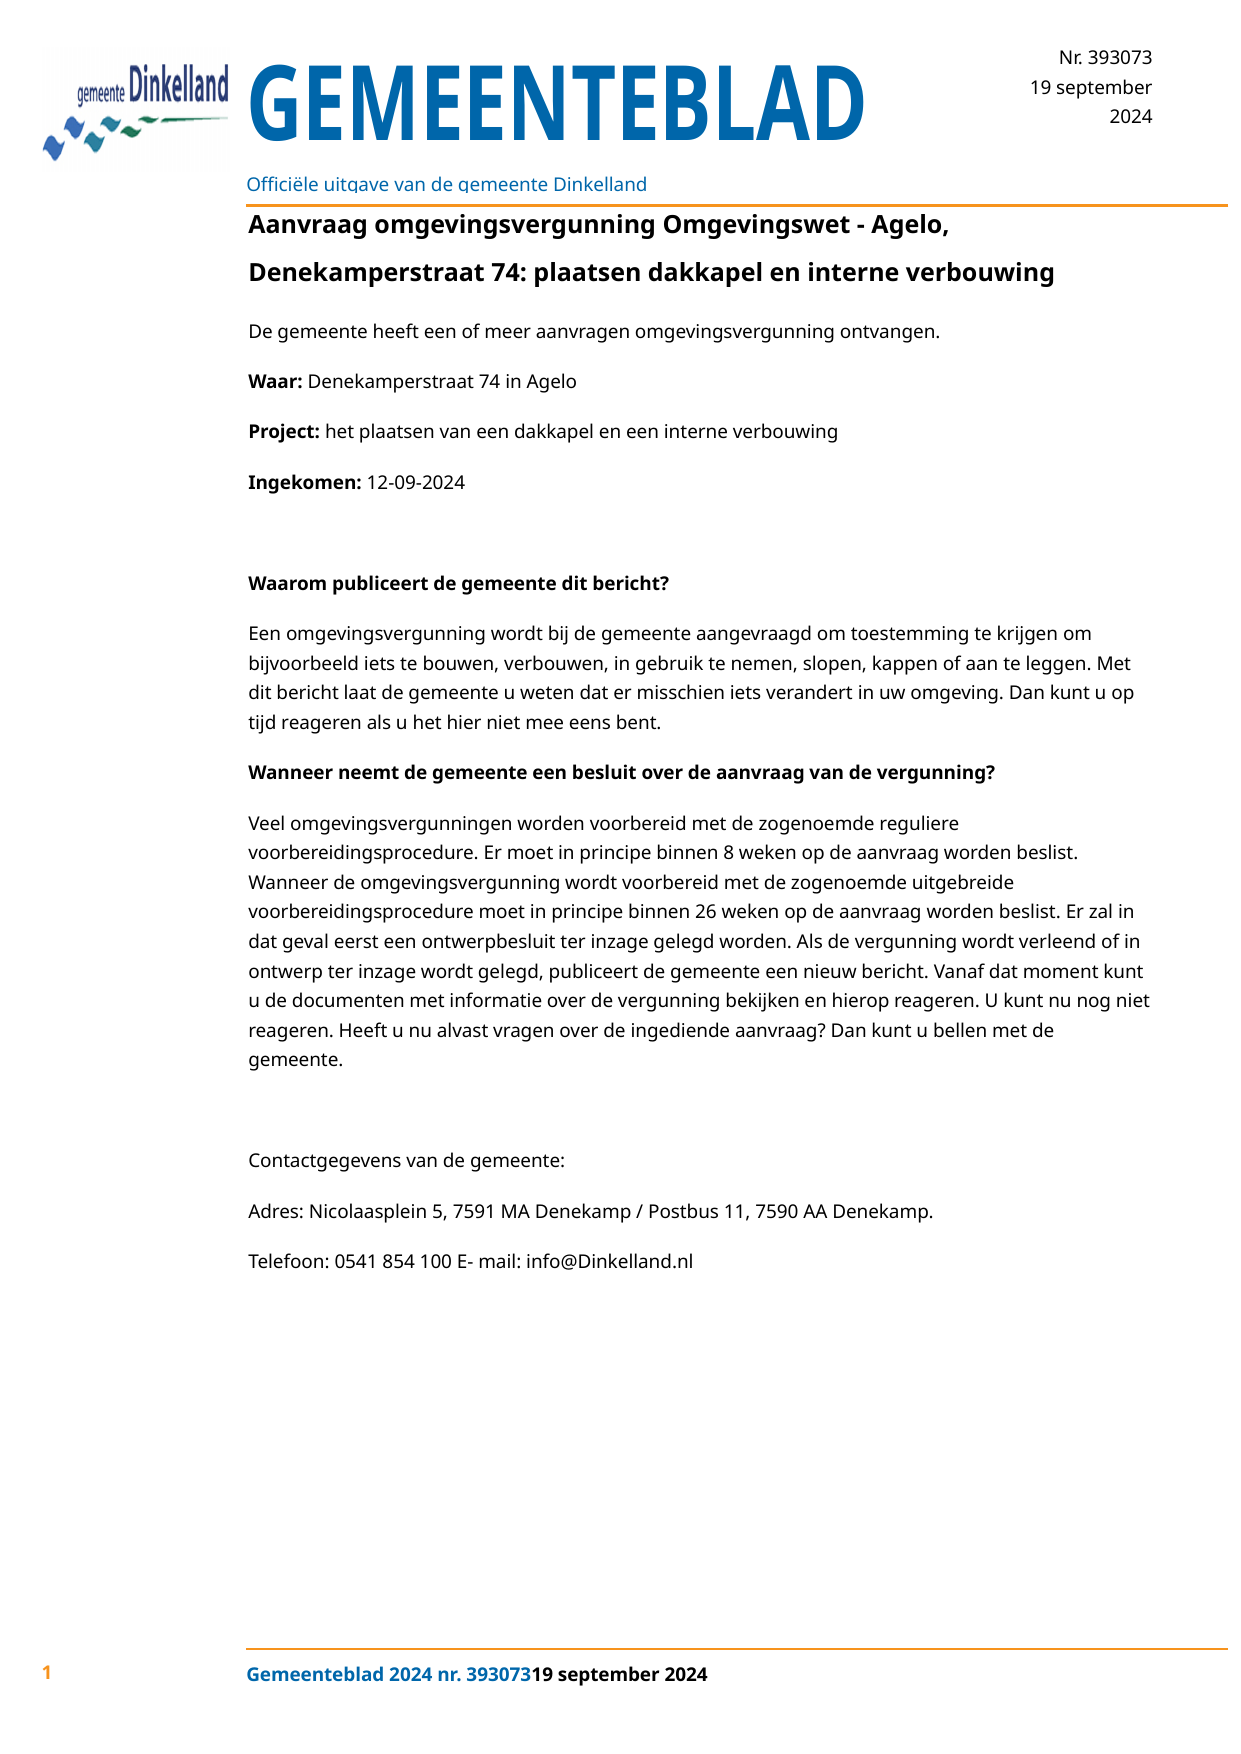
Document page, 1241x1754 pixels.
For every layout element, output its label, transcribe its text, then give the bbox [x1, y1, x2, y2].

text Aanvraag omgevingsvergunning Omgevingswet - Agelo, Denekamperstraat 74: plaatsen dakkapel en interne verbouwing [248, 207, 1152, 288]
text Waarom publiceert de gemeente dit bericht? [248, 570, 1152, 596]
text Ingekomen: 12-09-2024 [248, 469, 1152, 495]
text Veel omgevingsvergunningen worden voorbereid met de zogenoemde reguliere voorbereidingsprocedure. Er moet in principe binnen 8 weken op de aanvraag worden beslist. Wanneer de omgevingsvergunning wordt voorbereid met de zogenoemde uitgebreide voorbereidingsprocedure moet in principe binnen 26 weken op de aanvraag worden beslist. Er zal in dat geval eerst een ontwerpbesluit ter inzage gelegd worden. Als de vergunning wordt verleend of in ontwerp ter inzage wordt gelegd, publiceert de gemeente een nieuw bericht. Vanaf dat moment kunt u de documenten met informatie over de vergunning bekijken en hierop reageren. U kunt nu nog niet reageren. Heeft u nu alvast vragen over de ingediende aanvraag? Dan kunt u bellen met de gemeente. [248, 810, 1152, 1072]
text Een omgevingsvergunning wordt bij de gemeente aangevraagd om toestemming te krijgen om bijvoorbeeld iets te bouwen, verbouwen, in gebruik te nemen, slopen, kappen of aan te leggen. Met dit bericht laat de gemeente u weten dat er misschien iets verandert in uw omgeving. Dan kunt u op tijd reageren als u het hier niet mee eens bent. [248, 620, 1152, 735]
text Project: het plaatsen van een dakkapel en een interne verbouwing [248, 419, 1152, 444]
text De gemeente heeft een of meer aanvragen omgevingsvergunning ontvangen. [248, 318, 1152, 344]
text Telefoon: 0541 854 100 E- mail: info@Dinkelland.nl [248, 1248, 1152, 1274]
text Waar: Denekamperstraat 74 in Agelo [248, 368, 1152, 394]
text Contactgegevens van de gemeente: [248, 1147, 1152, 1173]
picture [41, 47, 231, 172]
text Wanneer neemt de gemeente een besluit over de aanvraag van de vergunning? [248, 759, 1152, 785]
text Adres: Nicolaasplein 5, 7591 MA Denekamp / Postbus 11, 7590 AA Denekamp. [248, 1198, 1152, 1224]
